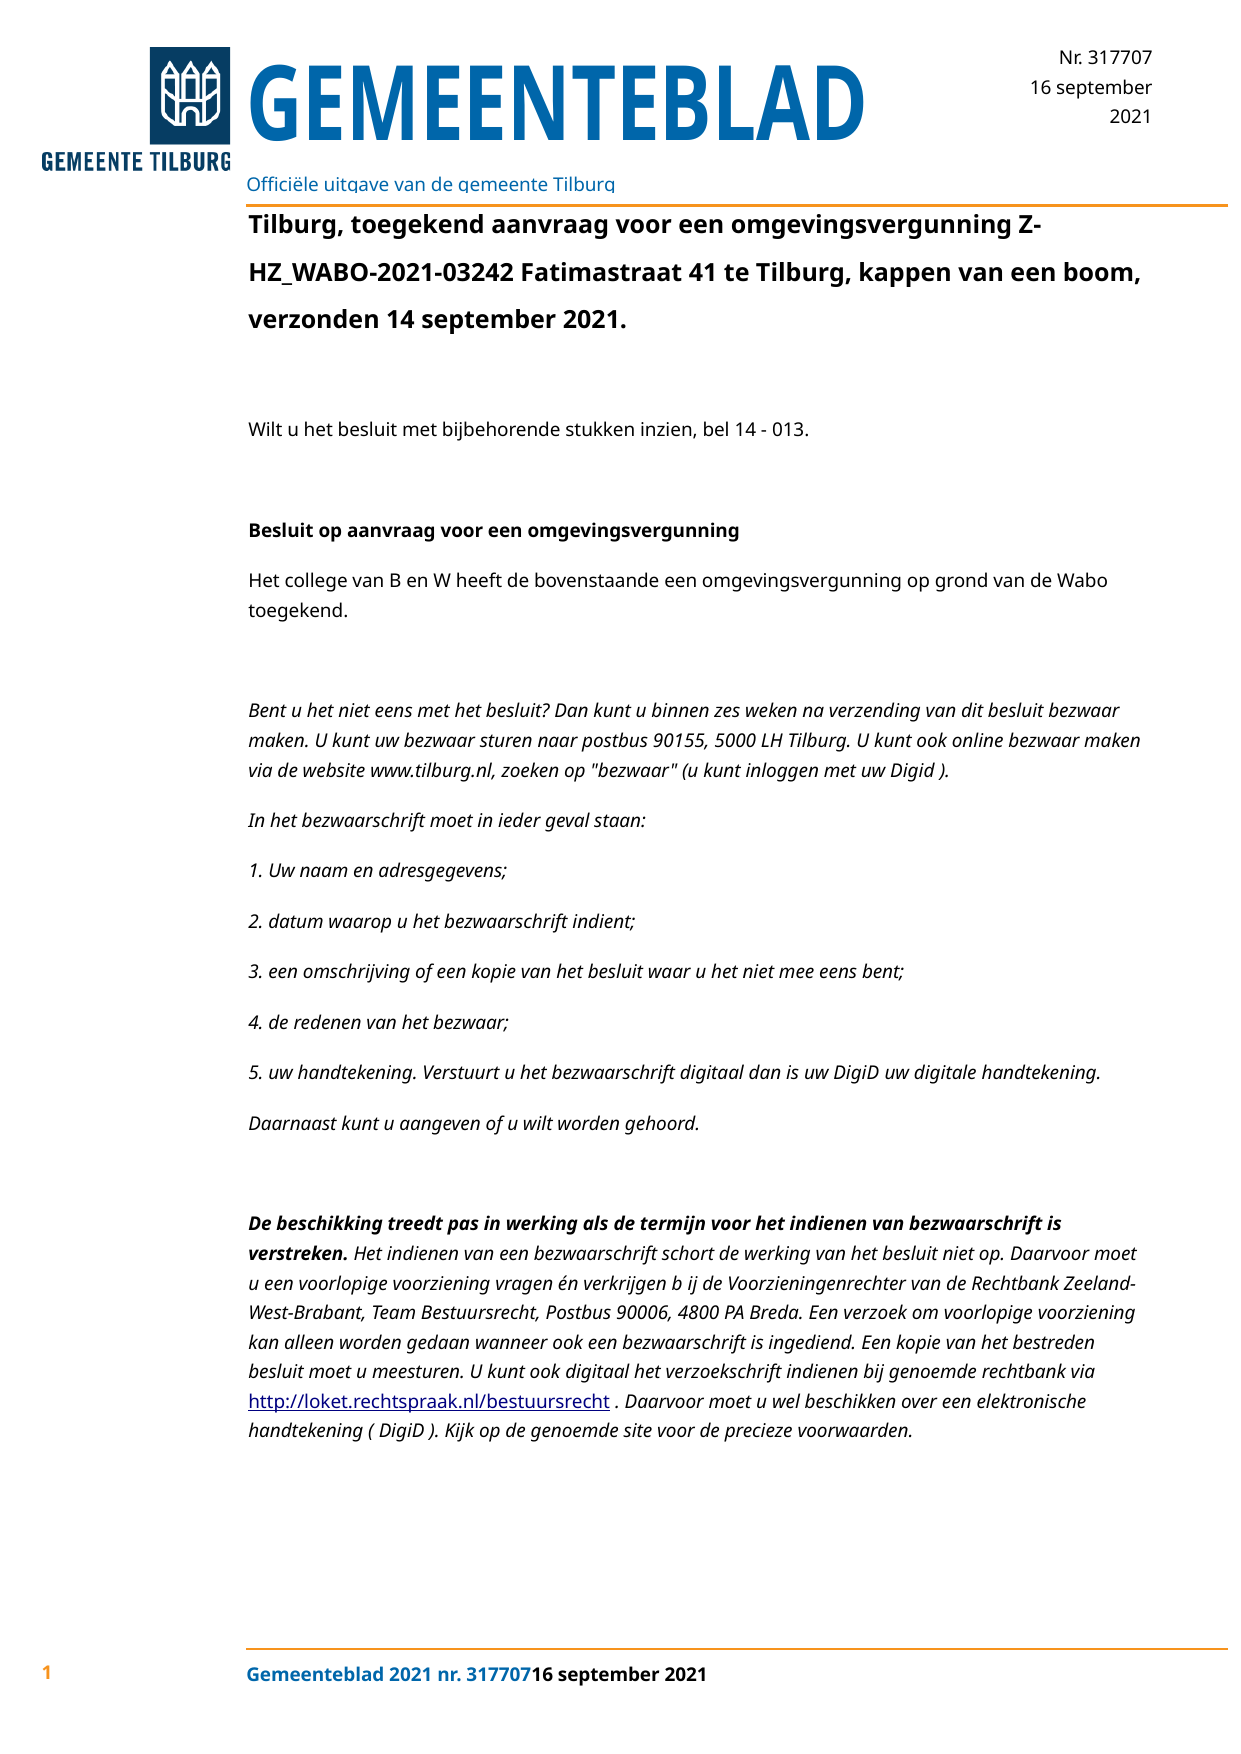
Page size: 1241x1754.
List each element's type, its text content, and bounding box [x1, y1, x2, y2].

text In het bezwaarschrift moet in ieder geval staan: [248, 807, 1152, 833]
text Bent u het niet eens met het besluit? Dan kunt u binnen zes weken na verzending van dit besluit bezwaar maken. U kunt uw bezwaar sturen naar postbus 90155, 5000 LH Tilburg. U kunt ook online bezwaar maken via de website www.tilburg.nl, zoeken op "bezwaar" (u kunt inloggen met uw Digid ). [248, 698, 1152, 782]
text De beschikking treedt pas in werking als de termijn voor het indienen van bezwaarschrift is verstreken. Het indienen van een bezwaarschrift schort de werking van het besluit niet op. Daarvoor moet u een voorlopige voorziening vragen én verkrijgen b ij de Voorzieningenrechter van de Rechtbank Zeeland-West-Brabant, Team Bestuursrecht, Postbus 90006, 4800 PA Breda. Een verzoek om voorlopige voorziening kan alleen worden gedaan wanneer ook een bezwaarschrift is ingediend. Een kopie van het bestreden besluit moet u meesturen. U kunt ook digitaal het verzoekschrift indienen bij genoemde rechtbank via http://loket.rechtspraak.nl/bestuursrecht . Daarvoor moet u wel beschikken over een elektronische handtekening ( DigiD ). Kijk op de genoemde site voor de precieze voorwaarden. [248, 1211, 1152, 1443]
text Besluit op aanvraag voor een omgevingsvergunning [248, 517, 1152, 542]
text 4. de redenen van het bezwaar; [248, 1009, 1152, 1034]
text Wilt u het besluit met bijbehorende stukken inzien, bel 14 - 013. [248, 416, 1152, 442]
text 5. uw handtekening. Verstuurt u het bezwaarschrift digitaal dan is uw DigiD uw digitale handtekening. [248, 1059, 1152, 1085]
picture [41, 47, 231, 172]
text Daarnaast kunt u aangeven of u wilt worden gehoord. [248, 1110, 1152, 1135]
text 3. een omschrijving of een kopie van het besluit waar u het niet mee eens bent; [248, 958, 1152, 984]
text 2. datum waarop u het bezwaarschrift indient; [248, 908, 1152, 934]
text Het college van B en W heeft de bovenstaande een omgevingsvergunning op grond van de Wabo toegekend. [248, 567, 1152, 622]
text 1. Uw naam en adresgegevens; [248, 858, 1152, 883]
text Tilburg, toegekend aanvraag voor een omgevingsvergunning Z-HZ_WABO-2021-03242 Fatimastraat 41 te Tilburg, kappen van een boom, verzonden 14 september 2021. [248, 207, 1152, 336]
